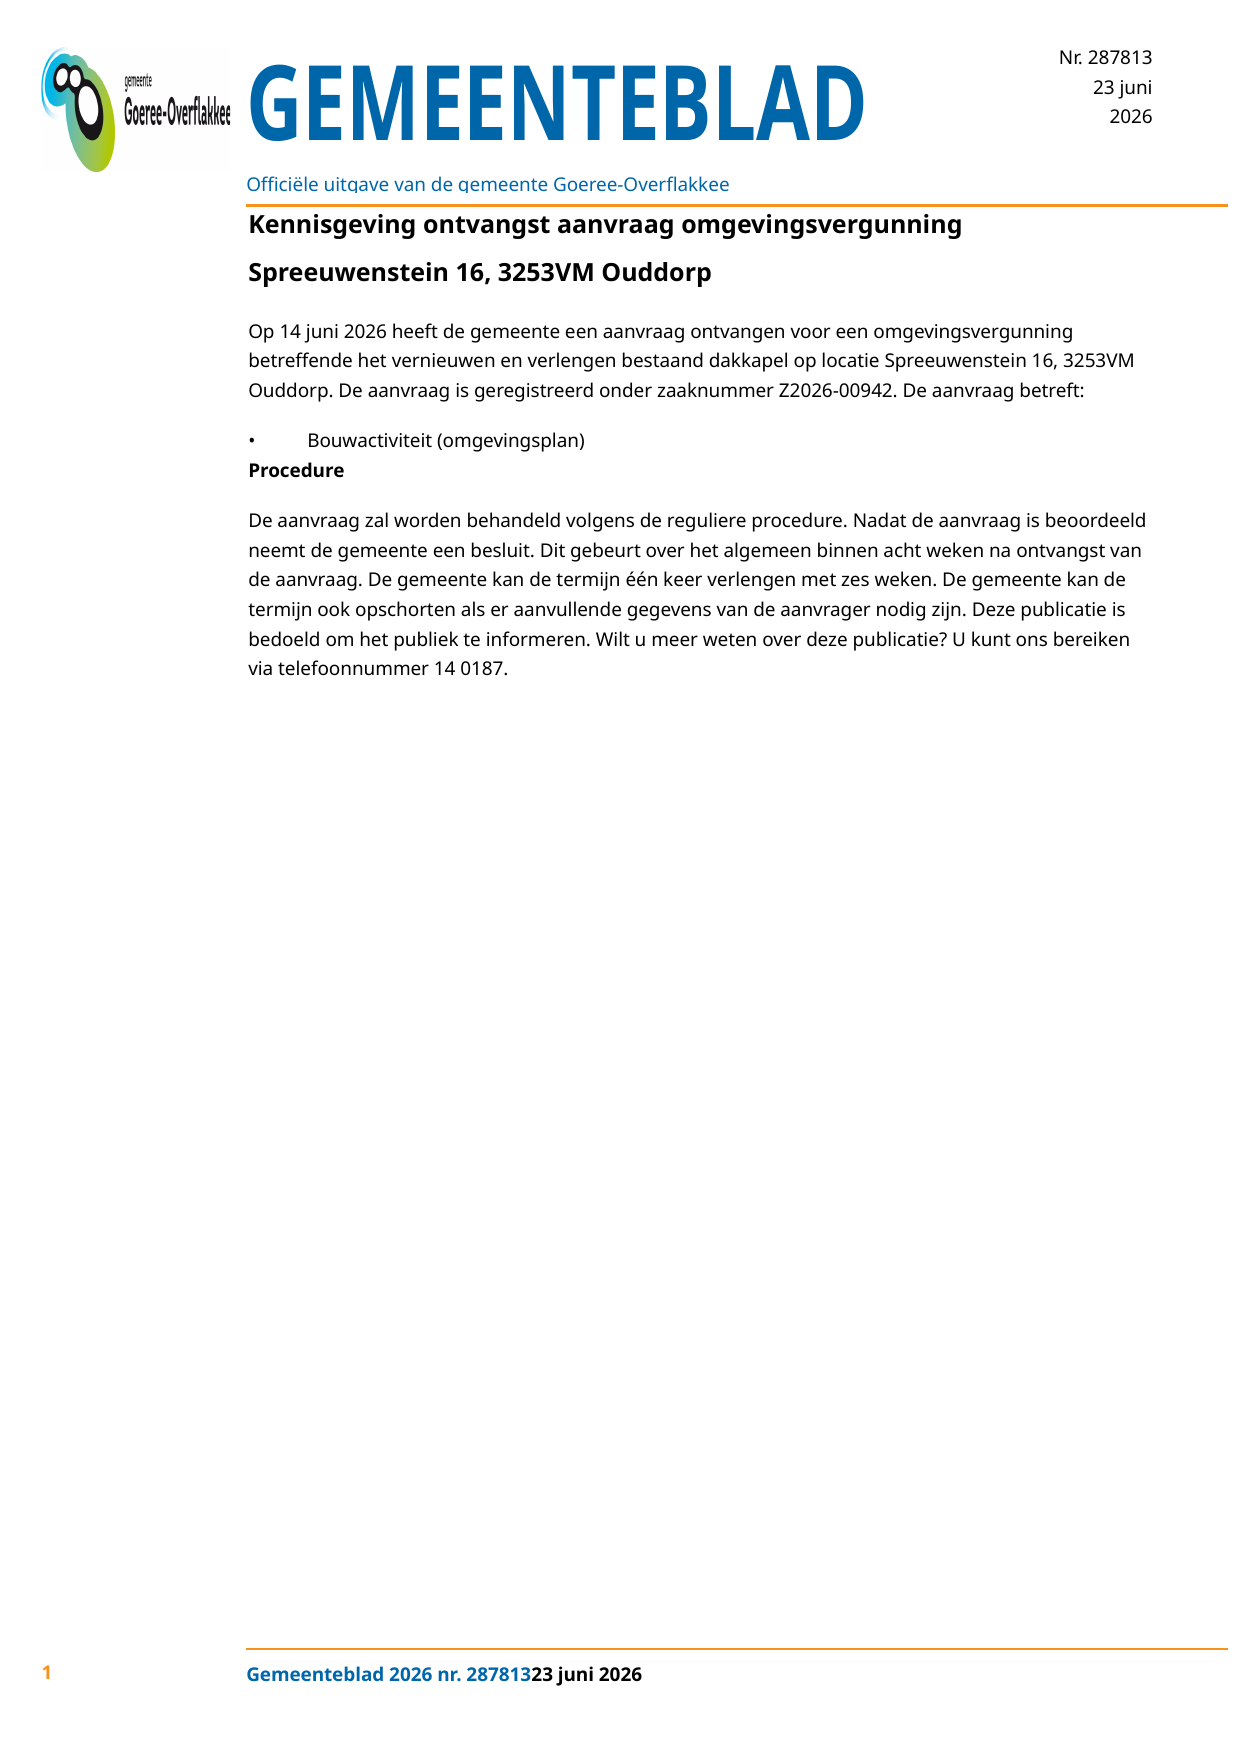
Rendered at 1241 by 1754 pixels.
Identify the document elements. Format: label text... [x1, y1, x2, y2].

text Procedure [248, 457, 1152, 483]
text Op 14 juni 2026 heeft de gemeente een aanvraag ontvangen voor een omgevingsvergunning betreffende het vernieuwen en verlengen bestaand dakkapel op locatie Spreeuwenstein 16, 3253VM Ouddorp. De aanvraag is geregistreerd onder zaaknummer Z2026-00942. De aanvraag betreft: [248, 318, 1152, 403]
text De aanvraag zal worden behandeld volgens de reguliere procedure. Nadat de aanvraag is beoordeeld neemt de gemeente een besluit. Dit gebeurt over het algemeen binnen acht weken na ontvangst van de aanvraag. De gemeente kan de termijn één keer verlengen met zes weken. De gemeente kan de termijn ook opschorten als er aanvullende gegevens van de aanvrager nodig zijn. Deze publicatie is bedoeld om het publiek te informeren. Wilt u meer weten over deze publicatie? U kunt ons bereiken via telefoonnummer 14 0187. [248, 507, 1152, 681]
list Bouwactiviteit (omgevingsplan) [248, 427, 1152, 453]
picture [41, 47, 231, 172]
text Kennisgeving ontvangst aanvraag omgevingsvergunning Spreeuwenstein 16, 3253VM Ouddorp [248, 207, 1152, 288]
